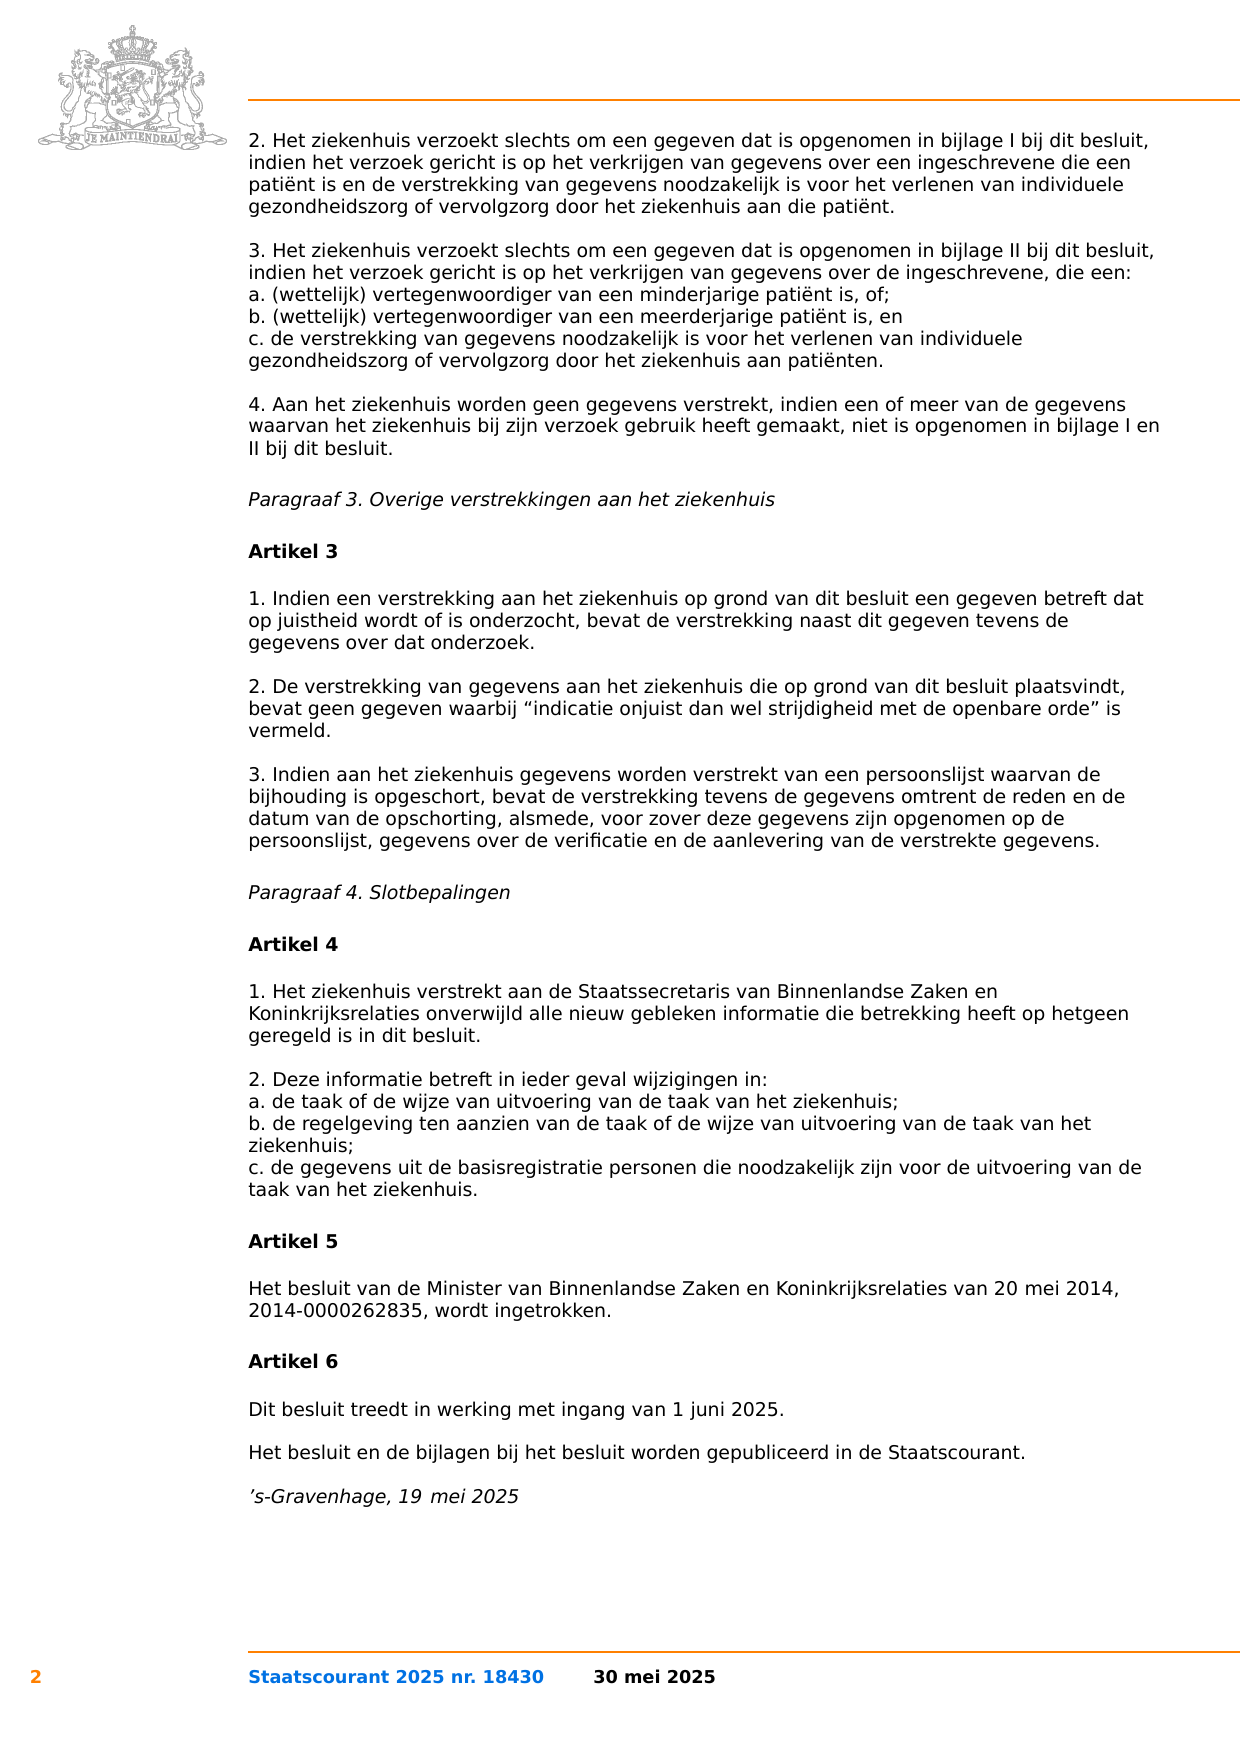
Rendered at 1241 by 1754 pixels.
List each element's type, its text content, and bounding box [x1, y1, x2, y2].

text 2. De verstrekking van gegevens aan het ziekenhuis die op grond van dit besluit plaatsvindt, bevat geen gegeven waarbij “indicatie onjuist dan wel strijdigheid met de openbare orde” is vermeld. [248, 676, 1163, 742]
subtitle Paragraaf 4. Slotbepalingen [248, 882, 1163, 904]
text ’s-Gravenhage, 19 mei 2025 [248, 1486, 1163, 1508]
text 2. Het ziekenhuis verzoekt slechts om een gegeven dat is opgenomen in bijlage I bij dit besluit, indien het verzoek gericht is op het verkrijgen van gegevens over een ingeschrevene die een patiënt is en de verstrekking van gegevens noodzakelijk is voor het verlenen van individuele gezondheidszorg of vervolgzorg door het ziekenhuis aan die patiënt. [248, 130, 1163, 218]
picture [38, 25, 227, 150]
text 3. Indien aan het ziekenhuis gegevens worden verstrekt van een persoonslijst waarvan de bijhouding is opgeschort, bevat de verstrekking tevens de gegevens omtrent de reden en de datum van de opschorting, alsmede, voor zover deze gegevens zijn opgenomen op de persoonslijst, gegevens over de verificatie en de aanlevering van de verstrekte gegevens. [248, 764, 1163, 852]
text c. de verstrekking van gegevens noodzakelijk is voor het verlenen van individuele gezondheidszorg of vervolgzorg door het ziekenhuis aan patiënten. [248, 328, 1163, 372]
text 4. Aan het ziekenhuis worden geen gegevens verstrekt, indien een of meer van de gegevens waarvan het ziekenhuis bij zijn verzoek gebruik heeft gemaakt, niet is opgenomen in bijlage I en II bij dit besluit. [248, 393, 1163, 459]
text b. (wettelijk) vertegenwoordiger van een meerderjarige patiënt is, en [248, 306, 1163, 328]
subtitle Artikel 3 [248, 541, 1163, 563]
text a. de taak of de wijze van uitvoering van de taak van het ziekenhuis; [248, 1091, 1163, 1113]
subtitle Artikel 4 [248, 934, 1163, 956]
subtitle Paragraaf 3. Overige verstrekkingen aan het ziekenhuis [248, 489, 1163, 511]
subtitle Artikel 5 [248, 1231, 1163, 1252]
text c. de gegevens uit de basisregistratie personen die noodzakelijk zijn voor de uitvoering van de taak van het ziekenhuis. [248, 1157, 1163, 1201]
text 1. Het ziekenhuis verstrekt aan de Staatssecretaris van Binnenlandse Zaken en Koninkrijksrelaties onverwijld alle nieuw gebleken informatie die betrekking heeft op hetgeen geregeld is in dit besluit. [248, 981, 1163, 1047]
text Het besluit en de bijlagen bij het besluit worden gepubliceerd in de Staatscourant. [248, 1442, 1163, 1464]
text Het besluit van de Minister van Binnenlandse Zaken en Koninkrijksrelaties van 20 mei 2014, 2014-0000262835, wordt ingetrokken. [248, 1277, 1163, 1321]
text 3. Het ziekenhuis verzoekt slechts om een gegeven dat is opgenomen in bijlage II bij dit besluit, indien het verzoek gericht is op het verkrijgen van gegevens over de ingeschrevene, die een: [248, 240, 1163, 284]
subtitle Artikel 6 [248, 1351, 1163, 1373]
text b. de regelgeving ten aanzien van de taak of de wijze van uitvoering van de taak van het ziekenhuis; [248, 1113, 1163, 1157]
text 2. Deze informatie betreft in ieder geval wijzigingen in: [248, 1069, 1163, 1091]
text 1. Indien een verstrekking aan het ziekenhuis op grond van dit besluit een gegeven betreft dat op juistheid wordt of is onderzocht, bevat de verstrekking naast dit gegeven tevens de gegevens over dat onderzoek. [248, 588, 1163, 654]
text a. (wettelijk) vertegenwoordiger van een minderjarige patiënt is, of; [248, 284, 1163, 306]
text Dit besluit treedt in werking met ingang van 1 juni 2025. [248, 1398, 1163, 1420]
